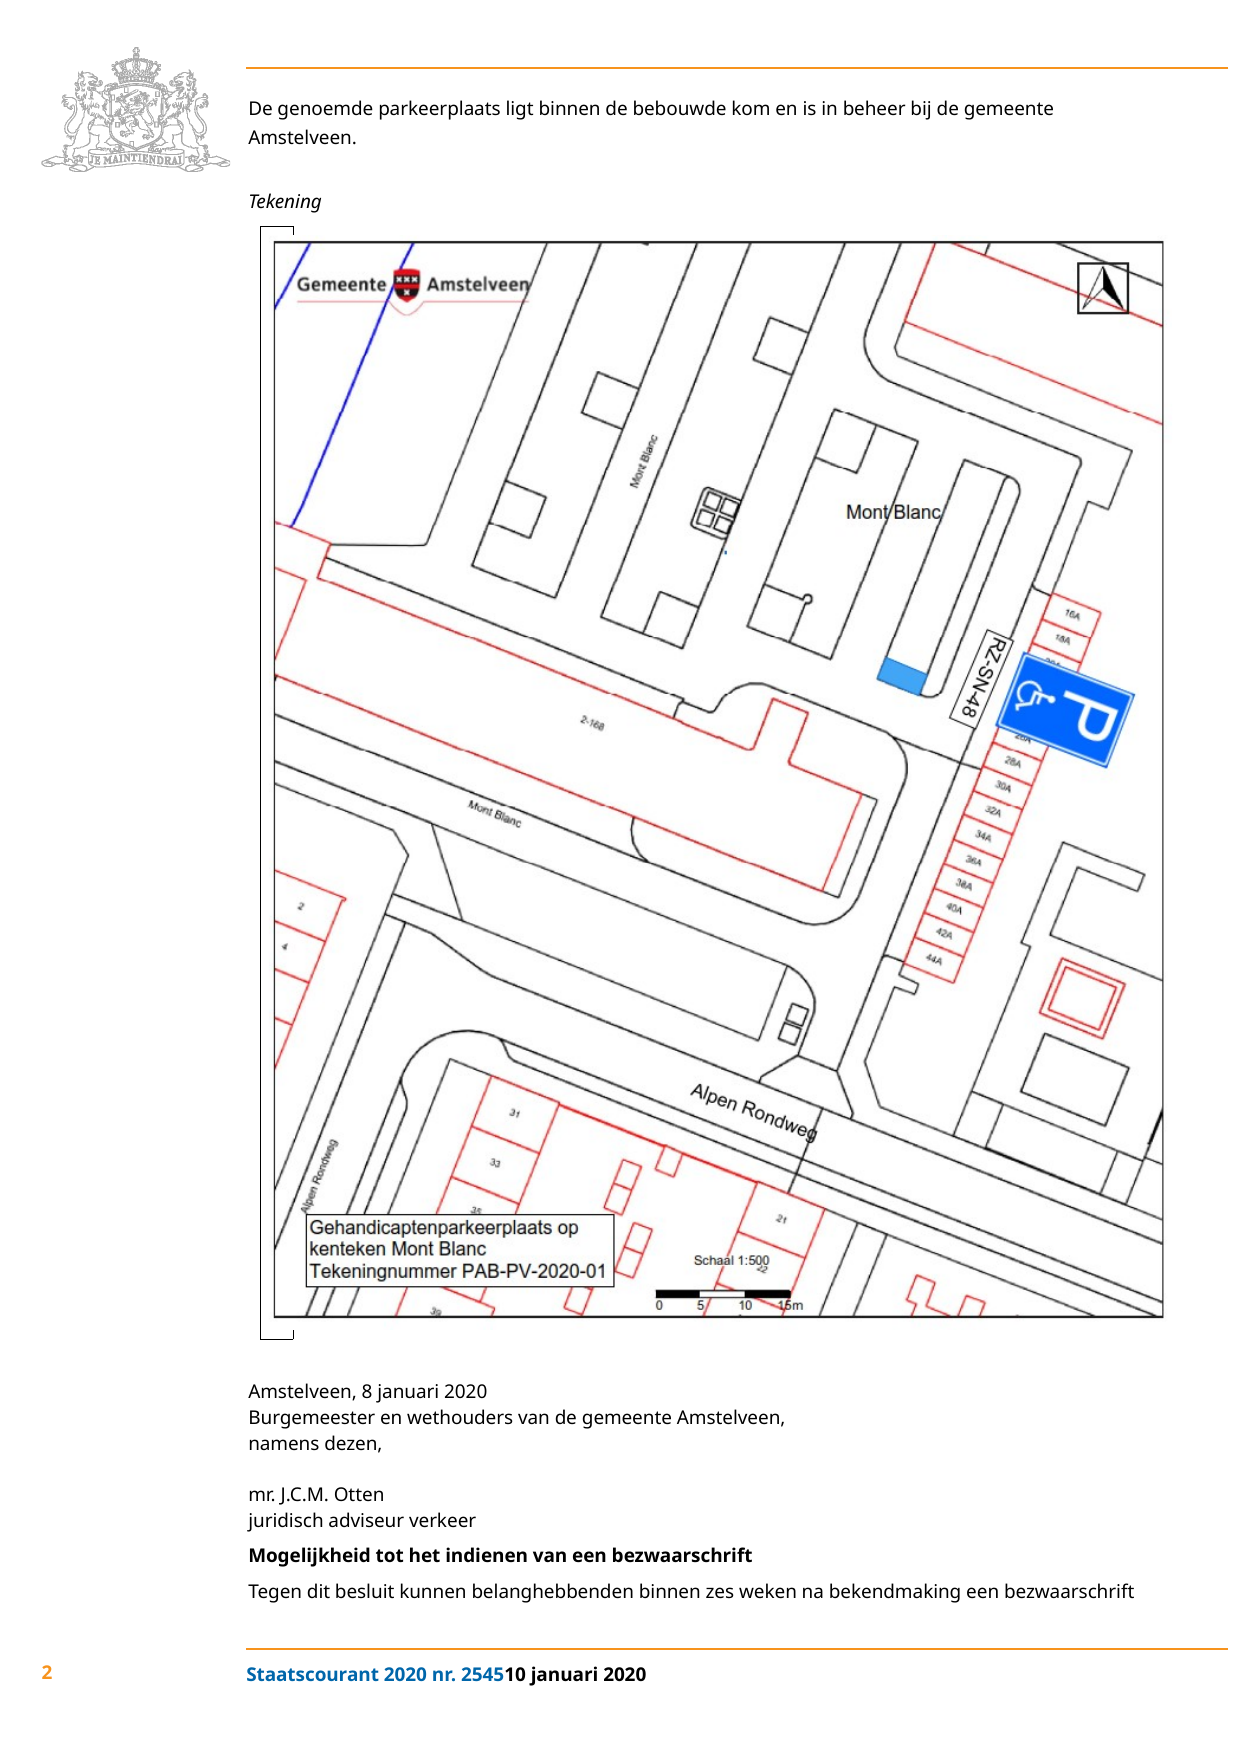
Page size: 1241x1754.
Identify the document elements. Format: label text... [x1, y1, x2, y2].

text De genoemde parkeerplaats ligt binnen de bebouwde kom en is in beheer bij de gemeente Amstelveen. [248, 95, 1152, 150]
text namens dezen, [248, 1430, 1152, 1456]
picture [41, 47, 231, 172]
text Burgemeester en wethouders van de gemeente Amstelveen, [248, 1404, 1152, 1430]
text juridisch adviseur verkeer [248, 1507, 1152, 1533]
text Tekening [248, 188, 1152, 214]
picture [268, 235, 1173, 1330]
text Tegen dit besluit kunnen belanghebbenden binnen zes weken na bekendmaking een bezwaarschrift [248, 1583, 1152, 1603]
text Mogelijkheid tot het indienen van een bezwaarschrift [248, 1547, 1152, 1566]
text mr. J.C.M. Otten [248, 1481, 1152, 1507]
text Amstelveen, 8 januari 2020 [248, 1378, 1152, 1404]
